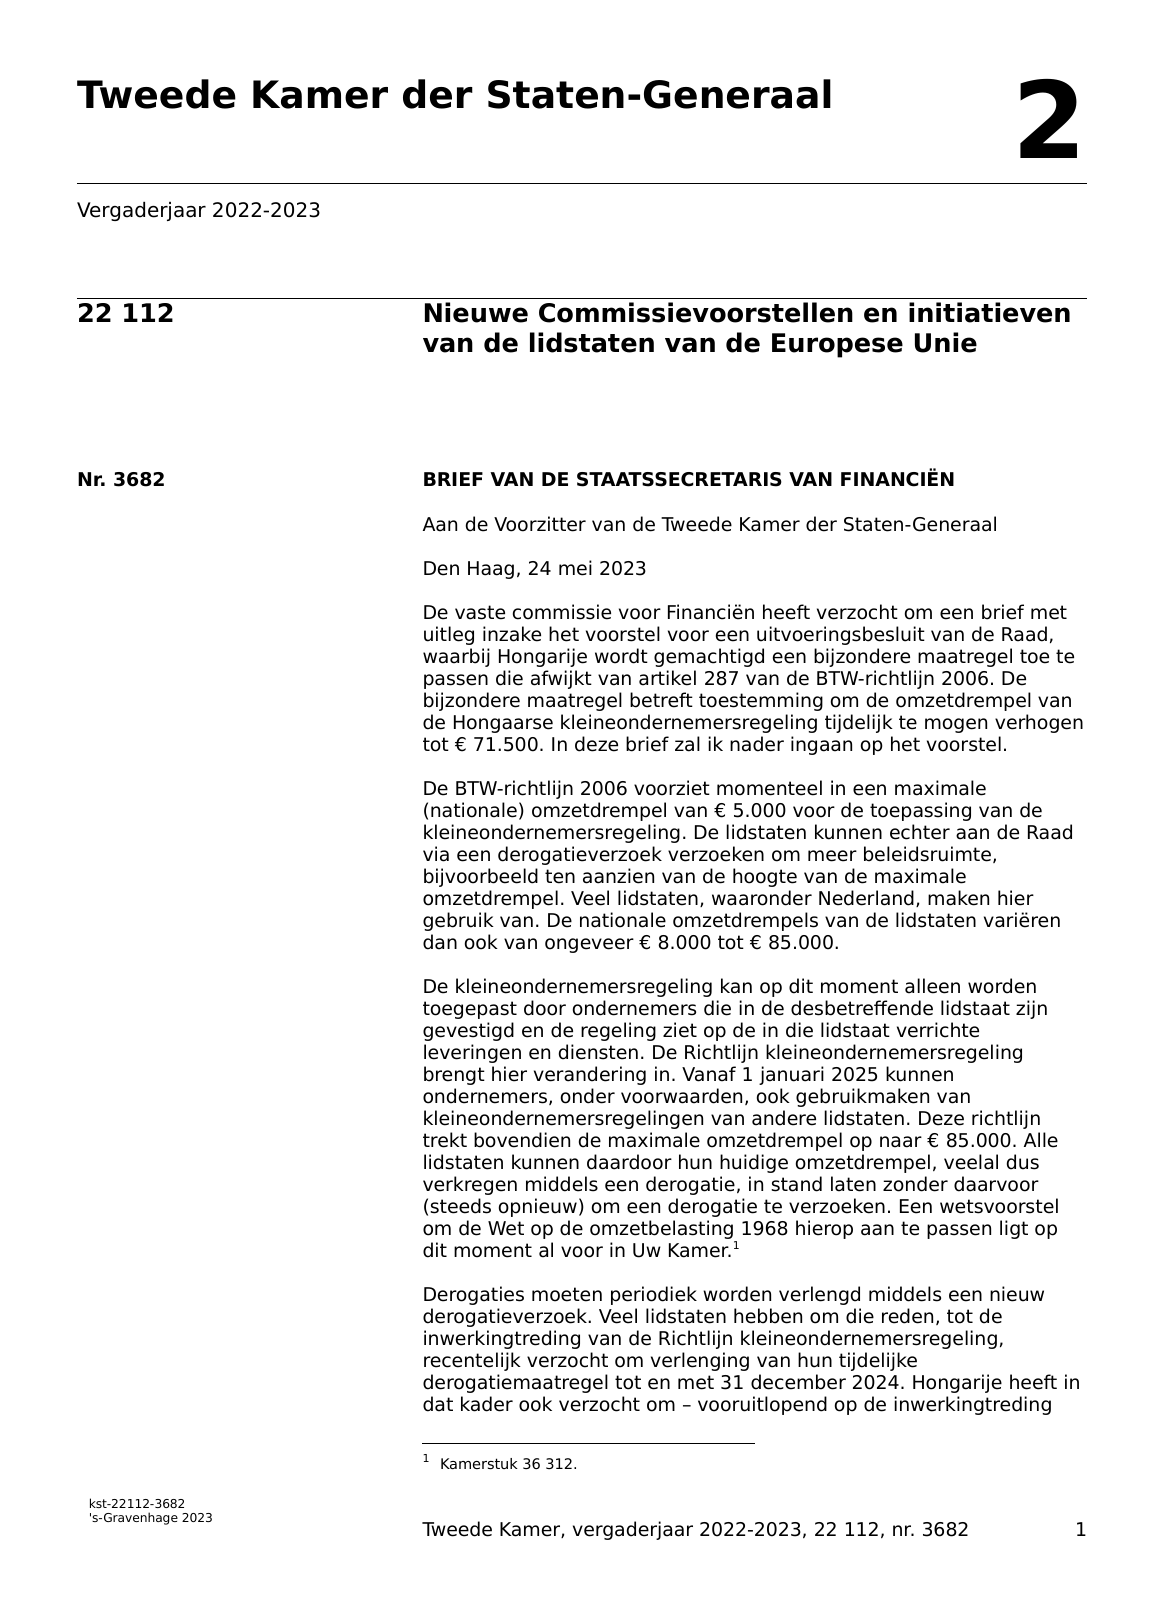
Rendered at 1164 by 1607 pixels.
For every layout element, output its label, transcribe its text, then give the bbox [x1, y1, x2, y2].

text De BTW-richtlijn 2006 voorziet momenteel in een maximale (nationale) omzetdrempel van € 5.000 voor de toepassing van de kleineondernemersregeling. De lidstaten kunnen echter aan de Raad via een derogatieverzoek verzoeken om meer beleidsruimte, bijvoorbeeld ten aanzien van de hoogte van de maximale omzetdrempel. Veel lidstaten, waaronder Nederland, maken hier gebruik van. De nationale omzetdrempels van de lidstaten variëren dan ook van ongeveer € 8.000 tot € 85.000. [422, 778, 1087, 954]
table_header Tweede Kamer der Staten-Generaal [77, 59, 886, 183]
text Aan de Voorzitter van de Tweede Kamer der Staten-Generaal [422, 513, 1087, 536]
table_header 2 [886, 59, 1087, 183]
text 's-Gravenhage 2023 [88, 1511, 323, 1525]
subtitle 22 112 Nieuwe Commissievoorstellen en initiatieven van de lidstaten van de Europese Unie [77, 299, 1087, 358]
text Den Haag, 24 mei 2023 [422, 558, 1087, 580]
text Derogaties moeten periodiek worden verlengd middels een nieuw derogatieverzoek. Veel lidstaten hebben om die reden, tot de inwerkingtreding van de Richtlijn kleineondernemersregeling, recentelijk verzocht om verlenging van hun tijdelijke derogatiemaatregel tot en met 31 december 2024. Hongarije heeft in dat kader ook verzocht om – vooruitlopend op de inwerkingtreding [422, 1284, 1087, 1416]
text De vaste commissie voor Financiën heeft verzocht om een brief met uitleg inzake het voorstel voor een uitvoeringsbesluit van de Raad, waarbij Hongarije wordt gemachtigd een bijzondere maatregel toe te passen die afwijkt van artikel 287 van de BTW-richtlijn 2006. De bijzondere maatregel betreft toestemming om de omzetdrempel van de Hongaarse kleineondernemersregeling tijdelijk te mogen verhogen tot € 71.500. In deze brief zal ik nader ingaan op het voorstel. [422, 602, 1087, 756]
text kst-22112-3682 [88, 1497, 323, 1511]
text Kamerstuk 36 312. [422, 1452, 1087, 1474]
table_cell Vergaderjaar 2022-2023 [77, 184, 1087, 298]
subtitle Nr. 3682 BRIEF VAN DE STAATSSECRETARIS VAN FINANCIËN [77, 469, 1087, 491]
text De kleineondernemersregeling kan op dit moment alleen worden toegepast door ondernemers die in de desbetreffende lidstaat zijn gevestigd en de regeling ziet op de in die lidstaat verrichte leveringen en diensten. De Richtlijn kleineondernemersregeling brengt hier verandering in. Vanaf 1 januari 2025 kunnen ondernemers, onder voorwaarden, ook gebruikmaken van kleineondernemersregelingen van andere lidstaten. Deze richtlijn trekt bovendien de maximale omzetdrempel op naar € 85.000. Alle lidstaten kunnen daardoor hun huidige omzetdrempel, veelal dus verkregen middels een derogatie, in stand laten zonder daarvoor (steeds opnieuw) om een derogatie te verzoeken. Een wetsvoorstel om de Wet op de omzetbelasting 1968 hierop aan te passen ligt op dit moment al voor in Uw Kamer. [422, 976, 1087, 1262]
